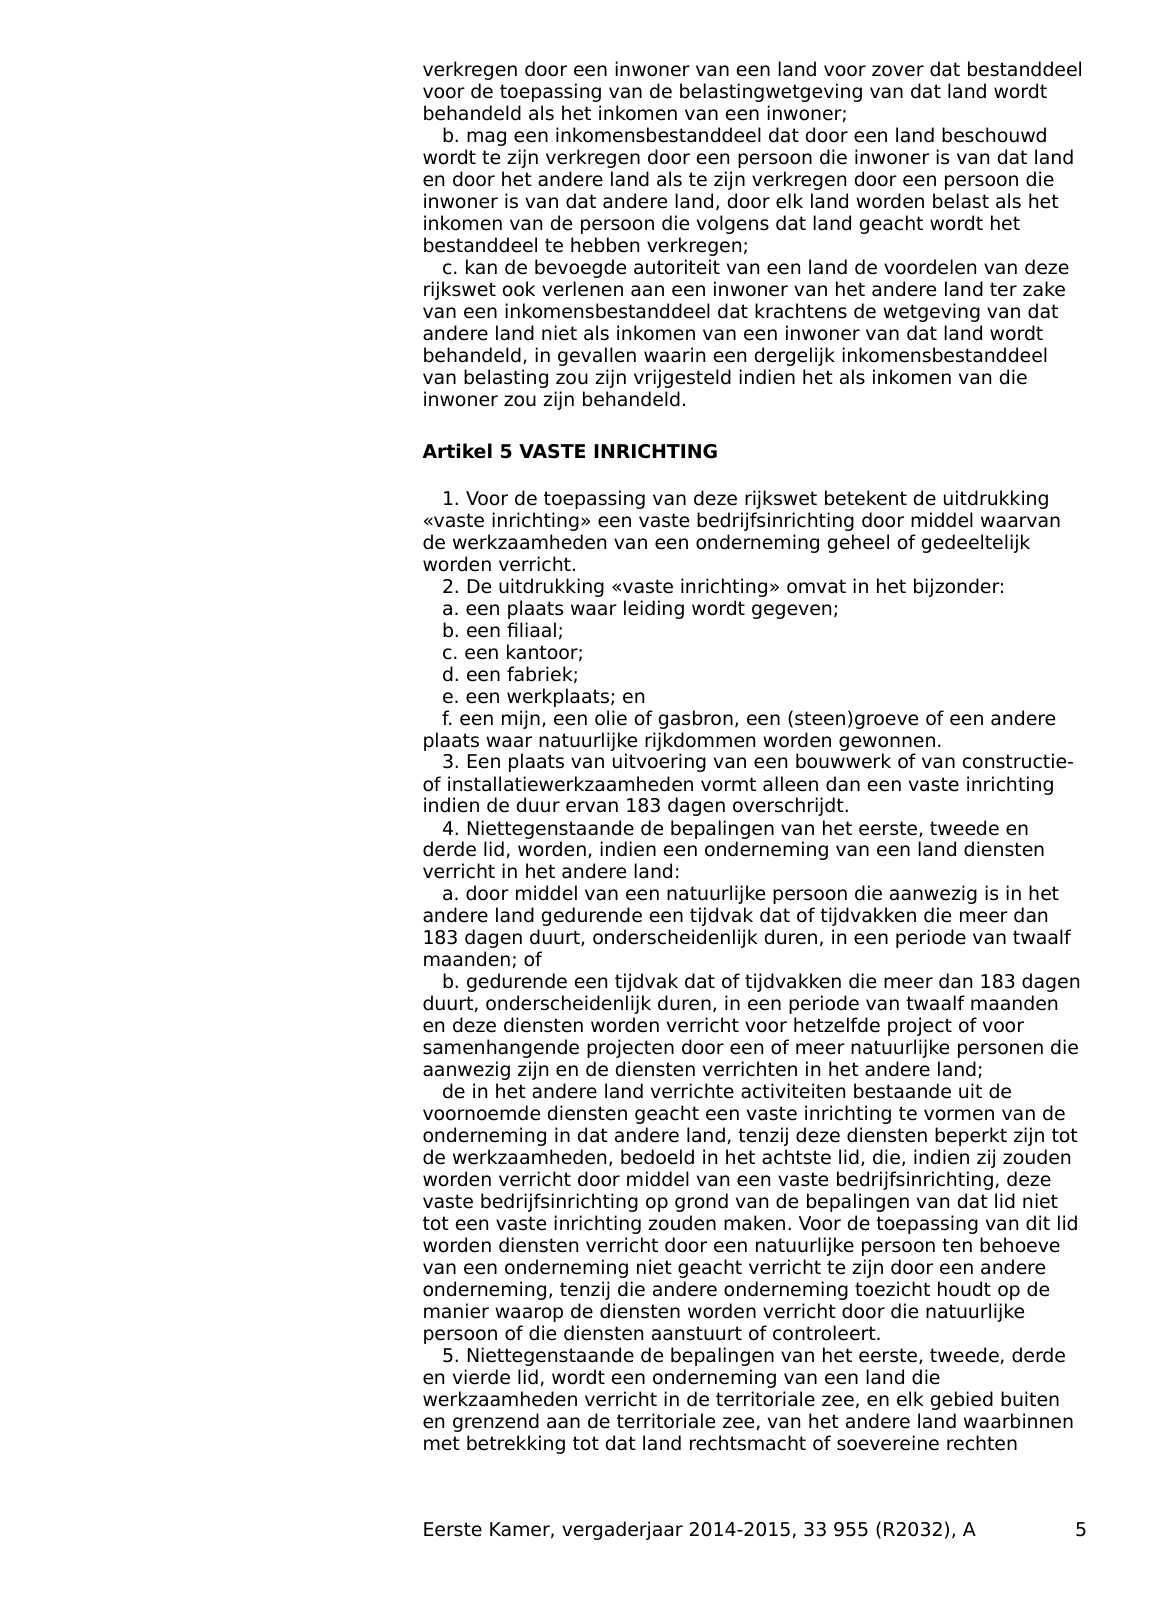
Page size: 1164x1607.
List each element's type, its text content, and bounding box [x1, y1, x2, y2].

text verkregen door een inwoner van een land voor zover dat bestanddeel voor de toepassing van de belastingwetgeving van dat land wordt behandeld als het inkomen van een inwoner; [422, 59, 1087, 125]
subtitle Artikel 5 VASTE INRICHTING [422, 441, 1087, 463]
text b. een filiaal; [422, 619, 1087, 642]
text a. een plaats waar leiding wordt gegeven; [422, 598, 1087, 619]
text c. een kantoor; [422, 642, 1087, 663]
text b. gedurende een tijdvak dat of tijdvakken die meer dan 183 dagen duurt, onderscheidenlijk duren, in een periode van twaalf maanden en deze diensten worden verricht voor hetzelfde project of voor samenhangende projecten door een of meer natuurlijke personen die aanwezig zijn en de diensten verrichten in het andere land; [422, 971, 1087, 1081]
text 4. Niettegenstaande de bepalingen van het eerste, tweede en derde lid, worden, indien een onderneming van een land diensten verricht in het andere land: [422, 817, 1087, 883]
text 5. Niettegenstaande de bepalingen van het eerste, tweede, derde en vierde lid, wordt een onderneming van een land die werkzaamheden verricht in de territoriale zee, en elk gebied buiten en grenzend aan de territoriale zee, van het andere land waarbinnen met betrekking tot dat land rechtsmacht of soevereine rechten [422, 1345, 1087, 1455]
text c. kan de bevoegde autoriteit van een land de voordelen van deze rijkswet ook verlenen aan een inwoner van het andere land ter zake van een inkomensbestanddeel dat krachtens de wetgeving van dat andere land niet als inkomen van een inwoner van dat land wordt behandeld, in gevallen waarin een dergelijk inkomensbestanddeel van belasting zou zijn vrijgesteld indien het als inkomen van die inwoner zou zijn behandeld. [422, 257, 1087, 411]
text f. een mijn, een olie of gasbron, een (steen)groeve of een andere plaats waar natuurlijke rijkdommen worden gewonnen. [422, 707, 1087, 751]
text 3. Een plaats van uitvoering van een bouwwerk of van constructie- of installatiewerkzaamheden vormt alleen dan een vaste inrichting indien de duur ervan 183 dagen overschrijdt. [422, 751, 1087, 817]
text b. mag een inkomensbestanddeel dat door een land beschouwd wordt te zijn verkregen door een persoon die inwoner is van dat land en door het andere land als te zijn verkregen door een persoon die inwoner is van dat andere land, door elk land worden belast als het inkomen van de persoon die volgens dat land geacht wordt het bestanddeel te hebben verkregen; [422, 125, 1087, 257]
text a. door middel van een natuurlijke persoon die aanwezig is in het andere land gedurende een tijdvak dat of tijdvakken die meer dan 183 dagen duurt, onderscheidenlijk duren, in een periode van twaalf maanden; of [422, 883, 1087, 971]
text 1. Voor de toepassing van deze rijkswet betekent de uitdrukking «vaste inrichting» een vaste bedrijfsinrichting door middel waarvan de werkzaamheden van een onderneming geheel of gedeeltelijk worden verricht. [422, 488, 1087, 576]
text e. een werkplaats; en [422, 686, 1087, 707]
text de in het andere land verrichte activiteiten bestaande uit de voornoemde diensten geacht een vaste inrichting te vormen van de onderneming in dat andere land, tenzij deze diensten beperkt zijn tot de werkzaamheden, bedoeld in het achtste lid, die, indien zij zouden worden verricht door middel van een vaste bedrijfsinrichting, deze vaste bedrijfsinrichting op grond van de bepalingen van dat lid niet tot een vaste inrichting zouden maken. Voor de toepassing van dit lid worden diensten verricht door een natuurlijke persoon ten behoeve van een onderneming niet geacht verricht te zijn door een andere onderneming, tenzij die andere onderneming toezicht houdt op de manier waarop de diensten worden verricht door die natuurlijke persoon of die diensten aanstuurt of controleert. [422, 1081, 1087, 1345]
text 2. De uitdrukking «vaste inrichting» omvat in het bijzonder: [422, 576, 1087, 598]
text d. een fabriek; [422, 663, 1087, 686]
